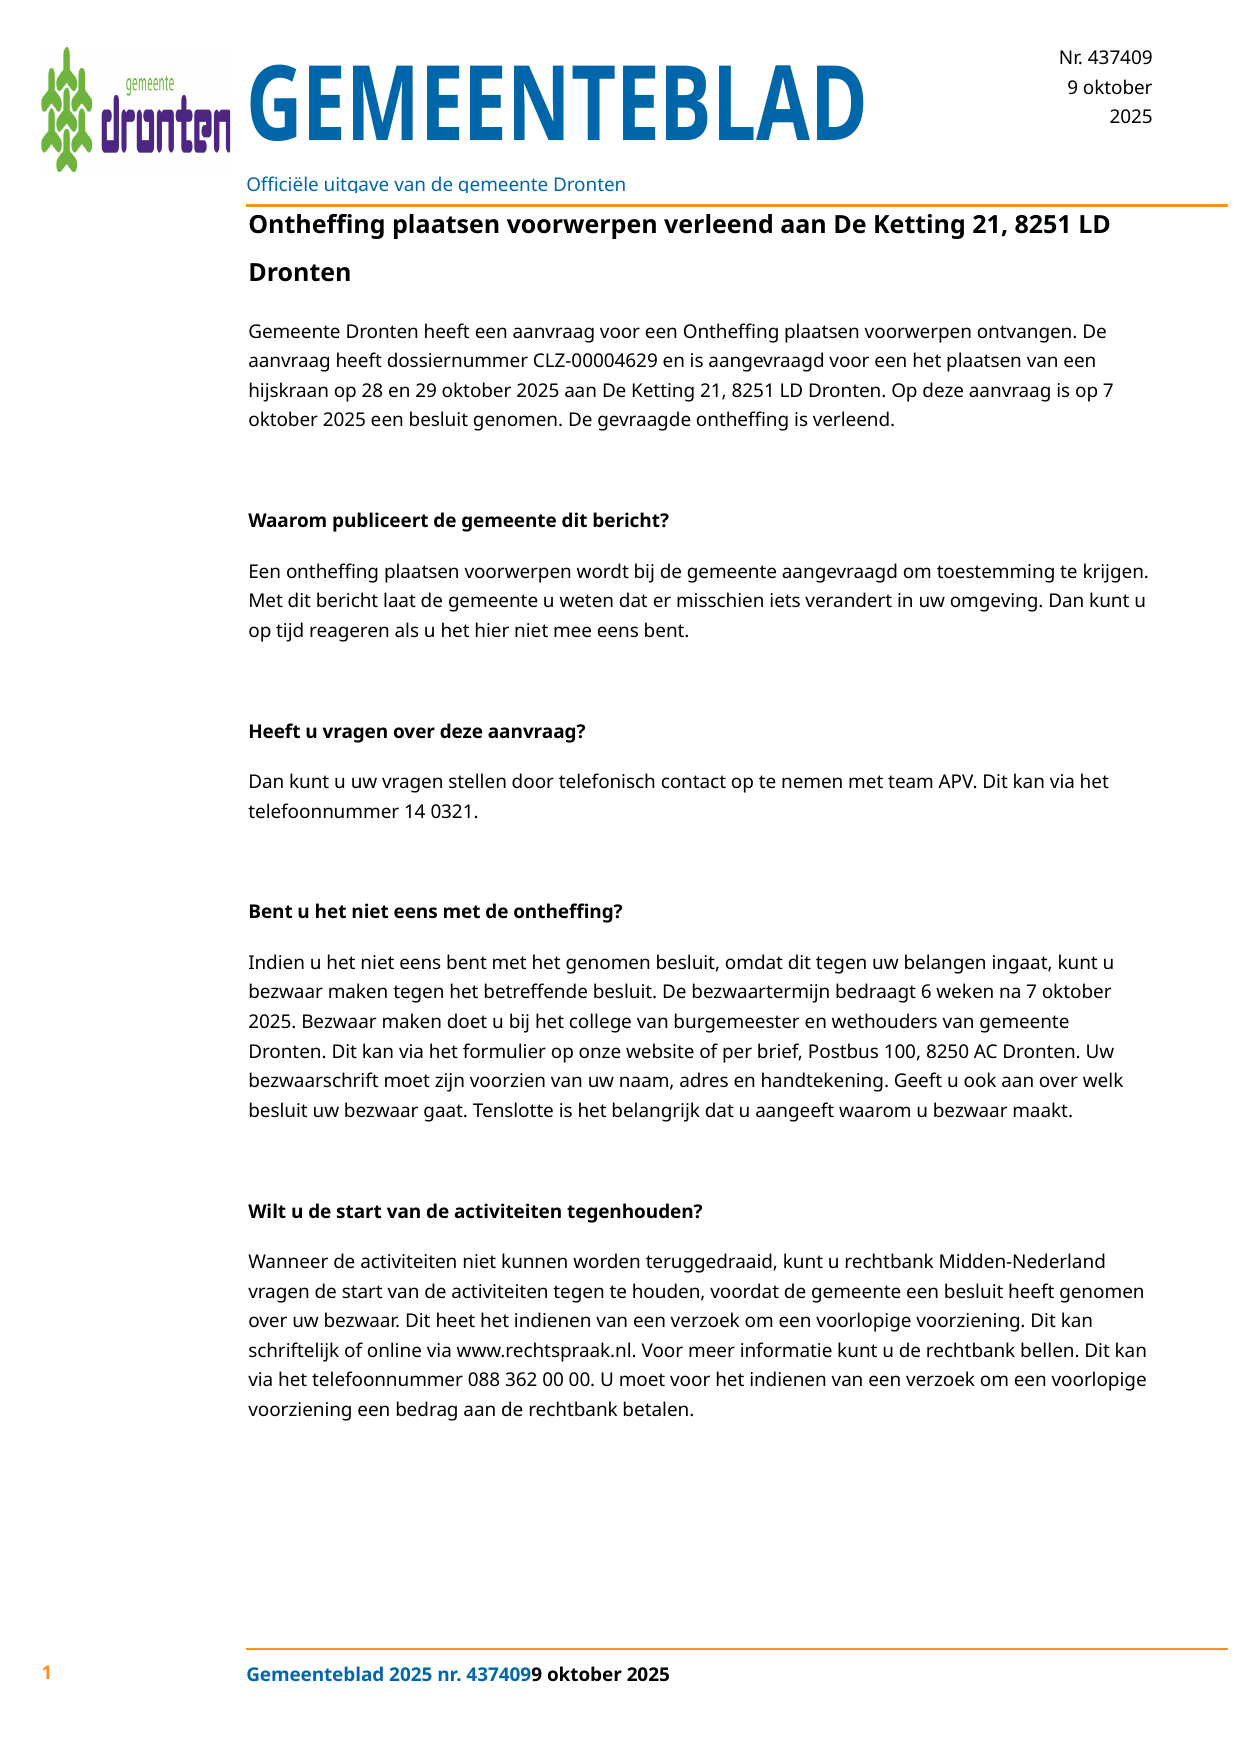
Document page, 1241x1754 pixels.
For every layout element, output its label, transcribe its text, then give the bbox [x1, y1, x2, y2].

text Bent u het niet eens met de ontheffing? [248, 899, 1152, 924]
text Wanneer de activiteiten niet kunnen worden teruggedraaid, kunt u rechtbank Midden-Nederland vragen de start van de activiteiten tegen te houden, voordat de gemeente een besluit heeft genomen over uw bezwaar. Dit heet het indienen van een verzoek om een voorlopige voorziening. Dit kan schriftelijk of online via www.rechtspraak.nl. Voor meer informatie kunt u de rechtbank bellen. Dit kan via het telefoonnummer 088 362 00 00. U moet voor het indienen van een verzoek om een voorlopige voorziening een bedrag aan de rechtbank betalen. [248, 1248, 1152, 1422]
text Waarom publiceert de gemeente dit bericht? [248, 507, 1152, 533]
text Wilt u de start van de activiteiten tegenhouden? [248, 1198, 1152, 1224]
text Heeft u vragen over deze aanvraag? [248, 718, 1152, 744]
text Ontheffing plaatsen voorwerpen verleend aan De Ketting 21, 8251 LD Dronten [248, 207, 1152, 288]
text Indien u het niet eens bent met het genomen besluit, omdat dit tegen uw belangen ingaat, kunt u bezwaar maken tegen het betreffende besluit. De bezwaartermijn bedraagt 6 weken na 7 oktober 2025. Bezwaar maken doet u bij het college van burgemeester en wethouders van gemeente Dronten. Dit kan via het formulier op onze website of per brief, Postbus 100, 8250 AC Dronten. Uw bezwaarschrift moet zijn voorzien van uw naam, adres en handtekening. Geeft u ook aan over welk besluit uw bezwaar gaat. Tenslotte is het belangrijk dat u aangeeft waarom u bezwaar maakt. [248, 949, 1152, 1123]
text Een ontheffing plaatsen voorwerpen wordt bij de gemeente aangevraagd om toestemming te krijgen. Met dit bericht laat de gemeente u weten dat er misschien iets verandert in uw omgeving. Dan kunt u op tijd reageren als u het hier niet mee eens bent. [248, 558, 1152, 643]
picture [41, 47, 231, 172]
text Dan kunt u uw vragen stellen door telefonisch contact op te nemen met team APV. Dit kan via het telefoonnummer 14 0321. [248, 768, 1152, 824]
text Gemeente Dronten heeft een aanvraag voor een Ontheffing plaatsen voorwerpen ontvangen. De aanvraag heeft dossiernummer CLZ-00004629 en is aangevraagd voor een het plaatsen van een hijskraan op 28 en 29 oktober 2025 aan De Ketting 21, 8251 LD Dronten. Op deze aanvraag is op 7 oktober 2025 een besluit genomen. De gevraagde ontheffing is verleend. [248, 318, 1152, 432]
